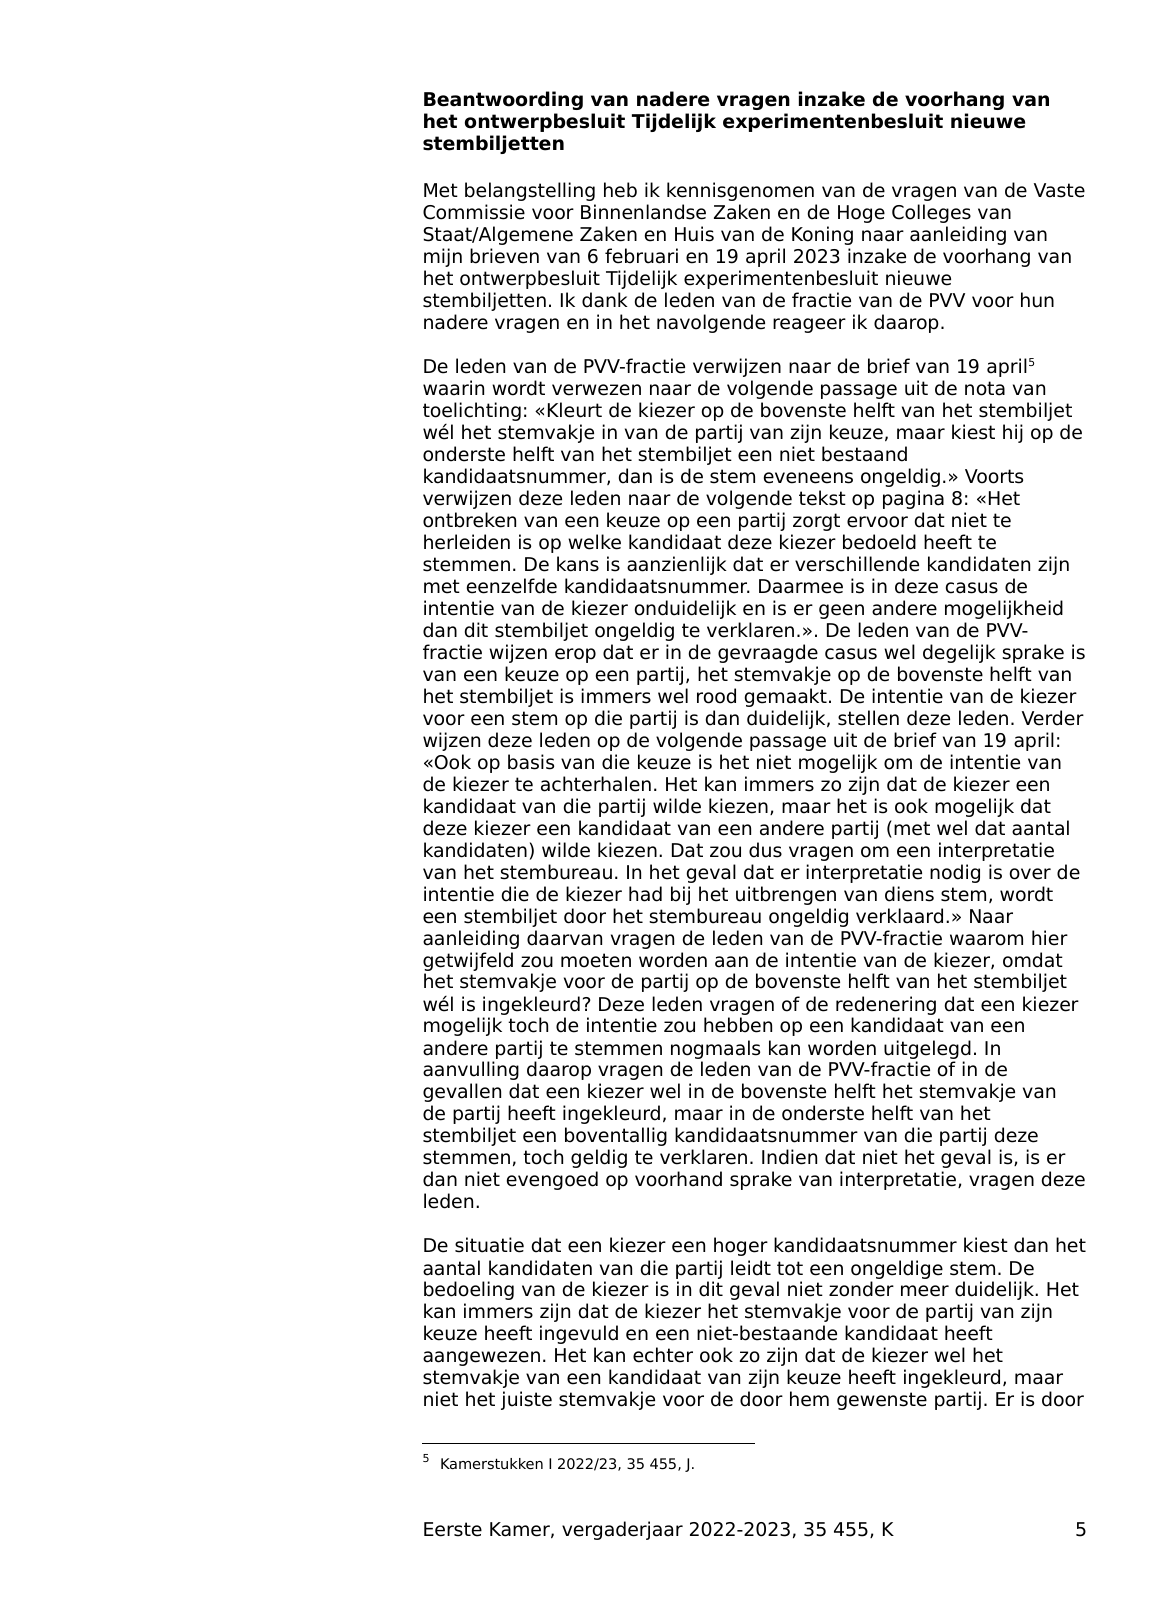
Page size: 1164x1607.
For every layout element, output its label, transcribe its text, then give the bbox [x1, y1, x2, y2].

text Kamerstukken I 2022/23, 35 455, J. [422, 1452, 1087, 1474]
text De leden van de PVV-fractie verwijzen naar de brief van 19 april waarin wordt verwezen naar de volgende passage uit de nota van toelichting: «Kleurt de kiezer op de bovenste helft van het stembiljet wél het stemvakje in van de partij van zijn keuze, maar kiest hij op de onderste helft van het stembiljet een niet bestaand kandidaatsnummer, dan is de stem eveneens ongeldig.» Voorts verwijzen deze leden naar de volgende tekst op pagina 8: «Het ontbreken van een keuze op een partij zorgt ervoor dat niet te herleiden is op welke kandidaat deze kiezer bedoeld heeft te stemmen. De kans is aanzienlijk dat er verschillende kandidaten zijn met eenzelfde kandidaatsnummer. Daarmee is in deze casus de intentie van de kiezer onduidelijk en is er geen andere mogelijkheid dan dit stembiljet ongeldig te verklaren.». De leden van de PVV-fractie wijzen erop dat er in de gevraagde casus wel degelijk sprake is van een keuze op een partij, het stemvakje op de bovenste helft van het stembiljet is immers wel rood gemaakt. De intentie van de kiezer voor een stem op die partij is dan duidelijk, stellen deze leden. Verder wijzen deze leden op de volgende passage uit de brief van 19 april: «Ook op basis van die keuze is het niet mogelijk om de intentie van de kiezer te achterhalen. Het kan immers zo zijn dat de kiezer een kandidaat van die partij wilde kiezen, maar het is ook mogelijk dat deze kiezer een kandidaat van een andere partij (met wel dat aantal kandidaten) wilde kiezen. Dat zou dus vragen om een interpretatie van het stembureau. In het geval dat er interpretatie nodig is over de intentie die de kiezer had bij het uitbrengen van diens stem, wordt een stembiljet door het stembureau ongeldig verklaard.» Naar aanleiding daarvan vragen de leden van de PVV-fractie waarom hier getwijfeld zou moeten worden aan de intentie van de kiezer, omdat het stemvakje voor de partij op de bovenste helft van het stembiljet wél is ingekleurd? Deze leden vragen of de redenering dat een kiezer mogelijk toch de intentie zou hebben op een kandidaat van een andere partij te stemmen nogmaals kan worden uitgelegd. In aanvulling daarop vragen de leden van de PVV-fractie of in de gevallen dat een kiezer wel in de bovenste helft het stemvakje van de partij heeft ingekleurd, maar in de onderste helft van het stembiljet een boventallig kandidaatsnummer van die partij deze stemmen, toch geldig te verklaren. Indien dat niet het geval is, is er dan niet evengoed op voorhand sprake van interpretatie, vragen deze leden. [422, 356, 1087, 1213]
text De situatie dat een kiezer een hoger kandidaatsnummer kiest dan het aantal kandidaten van die partij leidt tot een ongeldige stem. De bedoeling van de kiezer is in dit geval niet zonder meer duidelijk. Het kan immers zijn dat de kiezer het stemvakje voor de partij van zijn keuze heeft ingevuld en een niet-bestaande kandidaat heeft aangewezen. Het kan echter ook zo zijn dat de kiezer wel het stemvakje van een kandidaat van zijn keuze heeft ingekleurd, maar niet het juiste stemvakje voor de door hem gewenste partij. Er is door [422, 1235, 1087, 1411]
text Met belangstelling heb ik kennisgenomen van de vragen van de Vaste Commissie voor Binnenlandse Zaken en de Hoge Colleges van Staat/Algemene Zaken en Huis van de Koning naar aanleiding van mijn brieven van 6 februari en 19 april 2023 inzake de voorhang van het ontwerpbesluit Tijdelijk experimentenbesluit nieuwe stembiljetten. Ik dank de leden van de fractie van de PVV voor hun nadere vragen en in het navolgende reageer ik daarop. [422, 180, 1087, 334]
subtitle Beantwoording van nadere vragen inzake de voorhang van het ontwerpbesluit Tijdelijk experimentenbesluit nieuwe stembiljetten [422, 89, 1087, 155]
